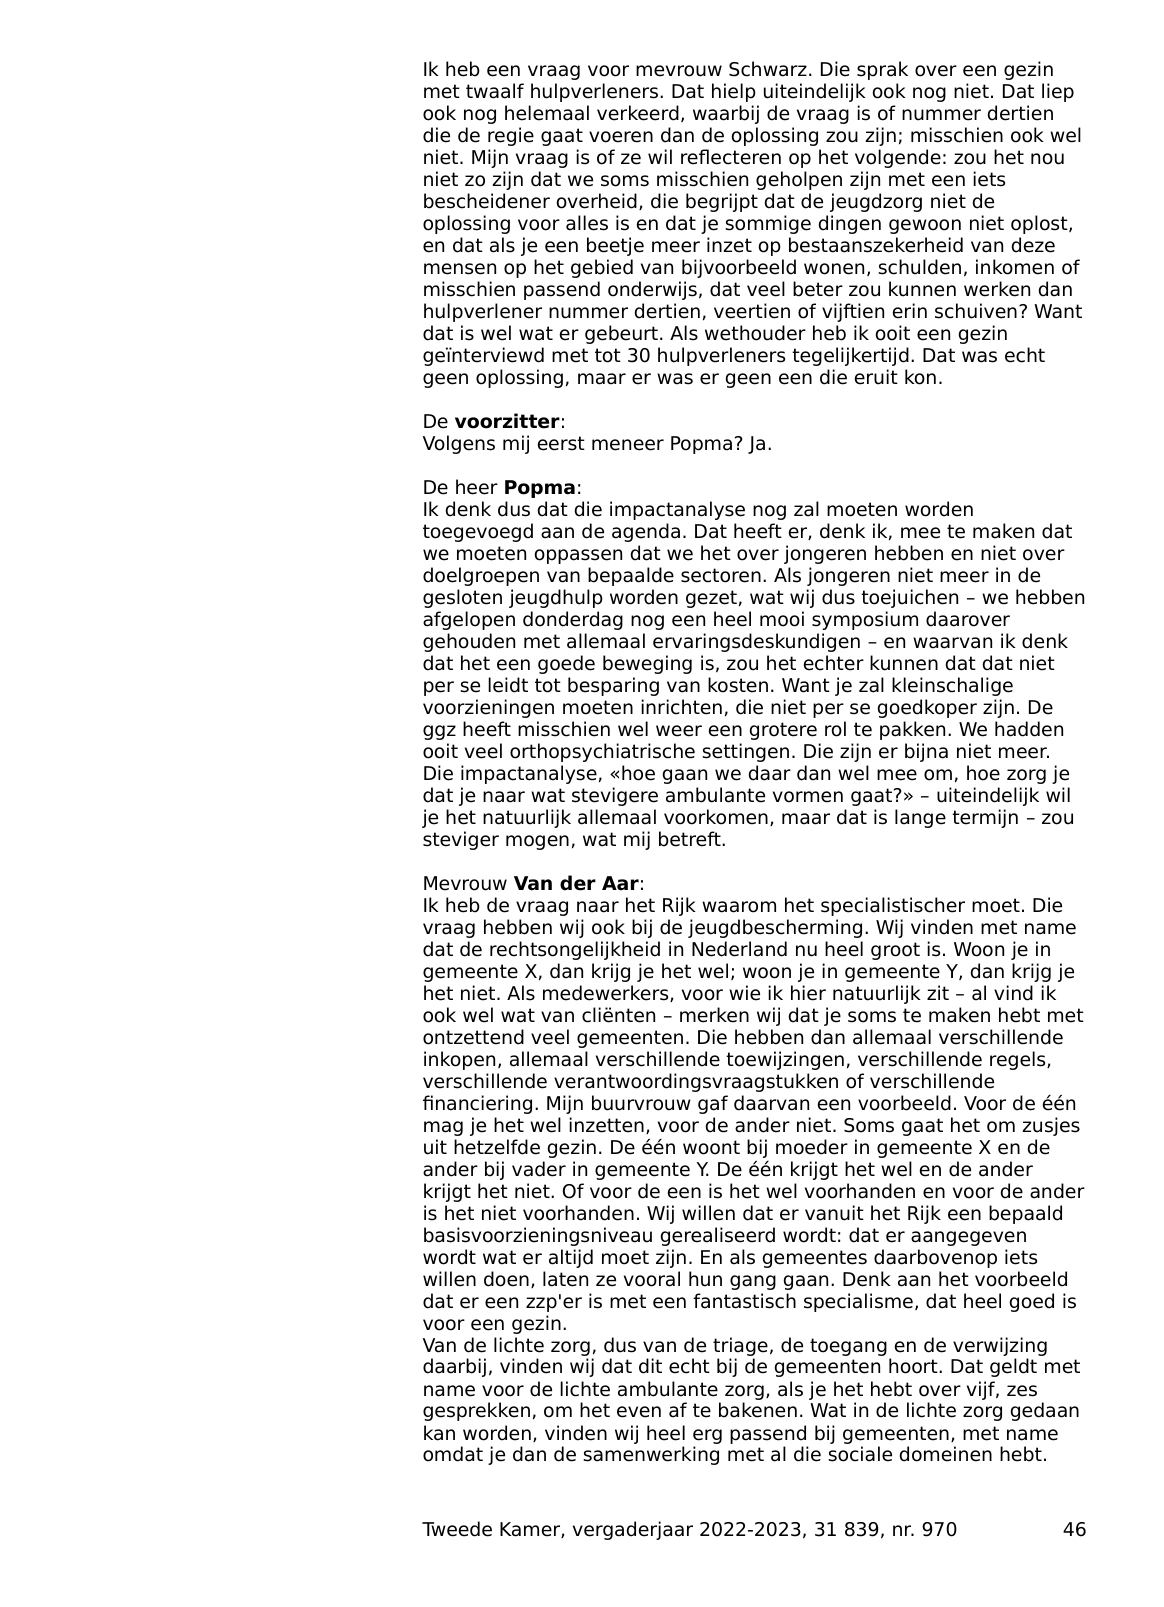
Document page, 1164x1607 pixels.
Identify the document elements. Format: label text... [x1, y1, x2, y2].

text Ik heb een vraag voor mevrouw Schwarz. Die sprak over een gezin met twaalf hulpverleners. Dat hielp uiteindelijk ook nog niet. Dat liep ook nog helemaal verkeerd, waarbij de vraag is of nummer dertien die de regie gaat voeren dan de oplossing zou zijn; misschien ook wel niet. Mijn vraag is of ze wil reflecteren op het volgende: zou het nou niet zo zijn dat we soms misschien geholpen zijn met een iets bescheidener overheid, die begrijpt dat de jeugdzorg niet de oplossing voor alles is en dat je sommige dingen gewoon niet oplost, en dat als je een beetje meer inzet op bestaanszekerheid van deze mensen op het gebied van bijvoorbeeld wonen, schulden, inkomen of misschien passend onderwijs, dat veel beter zou kunnen werken dan hulpverlener nummer dertien, veertien of vijftien erin schuiven? Want dat is wel wat er gebeurt. Als wethouder heb ik ooit een gezin geïnterviewd met tot 30 hulpverleners tegelijkertijd. Dat was echt geen oplossing, maar er was er geen een die eruit kon. [422, 59, 1087, 389]
text Volgens mij eerst meneer Popma? Ja. [422, 433, 1087, 455]
text Mevrouw Van der Aar: [422, 873, 1087, 895]
text Van de lichte zorg, dus van de triage, de toegang en de verwijzing daarbij, vinden wij dat dit echt bij de gemeenten hoort. Dat geldt met name voor de lichte ambulante zorg, als je het hebt over vijf, zes gesprekken, om het even af te bakenen. Wat in de lichte zorg gedaan kan worden, vinden wij heel erg passend bij gemeenten, met name omdat je dan de samenwerking met al die sociale domeinen hebt. [422, 1334, 1087, 1466]
text De voorzitter: [422, 411, 1087, 433]
text De heer Popma: [422, 477, 1087, 499]
text Ik heb de vraag naar het Rijk waarom het specialistischer moet. Die vraag hebben wij ook bij de jeugdbescherming. Wij vinden met name dat de rechtsongelijkheid in Nederland nu heel groot is. Woon je in gemeente X, dan krijg je het wel; woon je in gemeente Y, dan krijg je het niet. Als medewerkers, voor wie ik hier natuurlijk zit – al vind ik ook wel wat van cliënten – merken wij dat je soms te maken hebt met ontzettend veel gemeenten. Die hebben dan allemaal verschillende inkopen, allemaal verschillende toewijzingen, verschillende regels, verschillende verantwoordingsvraagstukken of verschillende financiering. Mijn buurvrouw gaf daarvan een voorbeeld. Voor de één mag je het wel inzetten, voor de ander niet. Soms gaat het om zusjes uit hetzelfde gezin. De één woont bij moeder in gemeente X en de ander bij vader in gemeente Y. De één krijgt het wel en de ander krijgt het niet. Of voor de een is het wel voorhanden en voor de ander is het niet voorhanden. Wij willen dat er vanuit het Rijk een bepaald basisvoorzieningsniveau gerealiseerd wordt: dat er aangegeven wordt wat er altijd moet zijn. En als gemeentes daarbovenop iets willen doen, laten ze vooral hun gang gaan. Denk aan het voorbeeld dat er een zzp'er is met een fantastisch specialisme, dat heel goed is voor een gezin. [422, 895, 1087, 1334]
text Ik denk dus dat die impactanalyse nog zal moeten worden toegevoegd aan de agenda. Dat heeft er, denk ik, mee te maken dat we moeten oppassen dat we het over jongeren hebben en niet over doelgroepen van bepaalde sectoren. Als jongeren niet meer in de gesloten jeugdhulp worden gezet, wat wij dus toejuichen – we hebben afgelopen donderdag nog een heel mooi symposium daarover gehouden met allemaal ervaringsdeskundigen – en waarvan ik denk dat het een goede beweging is, zou het echter kunnen dat dat niet per se leidt tot besparing van kosten. Want je zal kleinschalige voorzieningen moeten inrichten, die niet per se goedkoper zijn. De ggz heeft misschien wel weer een grotere rol te pakken. We hadden ooit veel orthopsychiatrische settingen. Die zijn er bijna niet meer. Die impactanalyse, «hoe gaan we daar dan wel mee om, hoe zorg je dat je naar wat stevigere ambulante vormen gaat?» – uiteindelijk wil je het natuurlijk allemaal voorkomen, maar dat is lange termijn – zou steviger mogen, wat mij betreft. [422, 499, 1087, 851]
